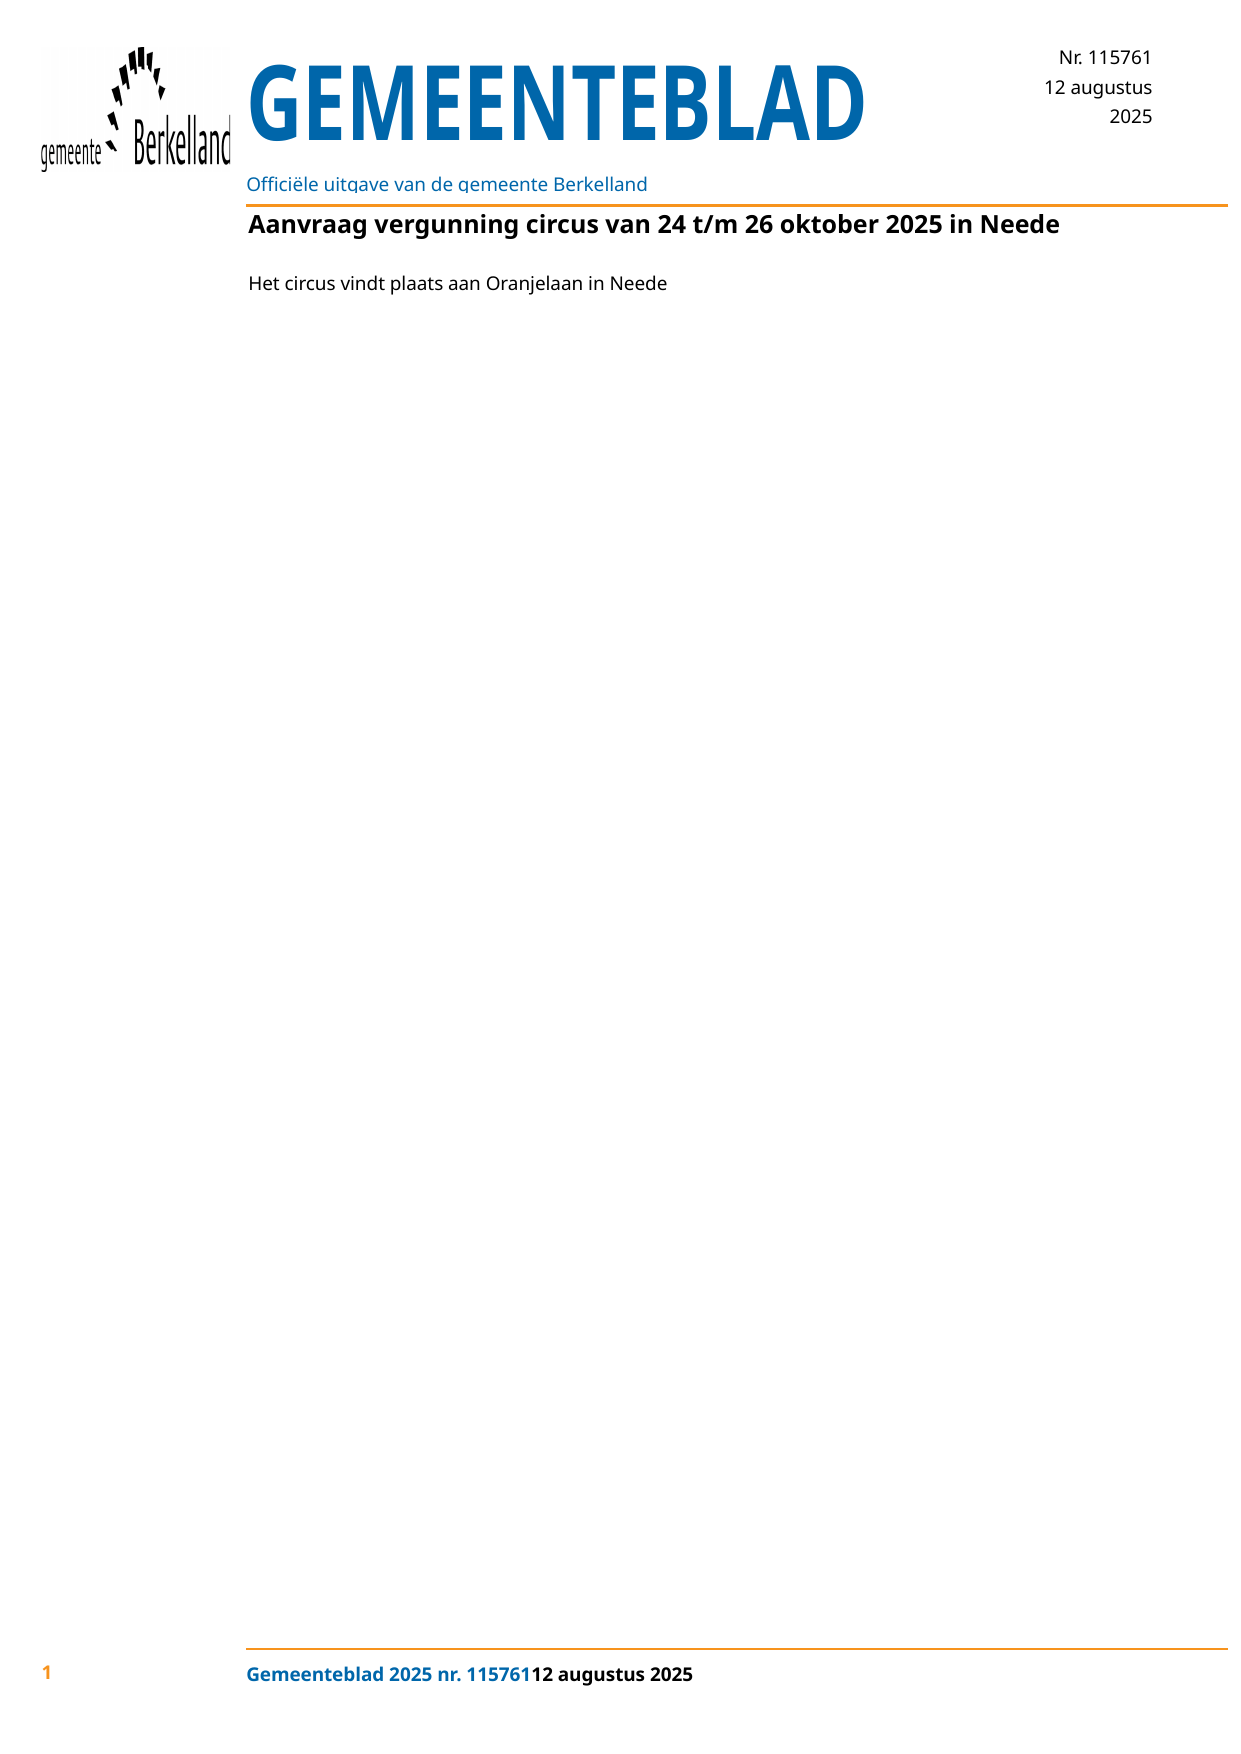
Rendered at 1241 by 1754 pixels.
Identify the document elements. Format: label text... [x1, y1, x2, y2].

picture [41, 47, 231, 172]
text Het circus vindt plaats aan Oranjelaan in Neede [248, 270, 1152, 296]
text Aanvraag vergunning circus van 24 t/m 26 oktober 2025 in Neede [248, 207, 1152, 241]
